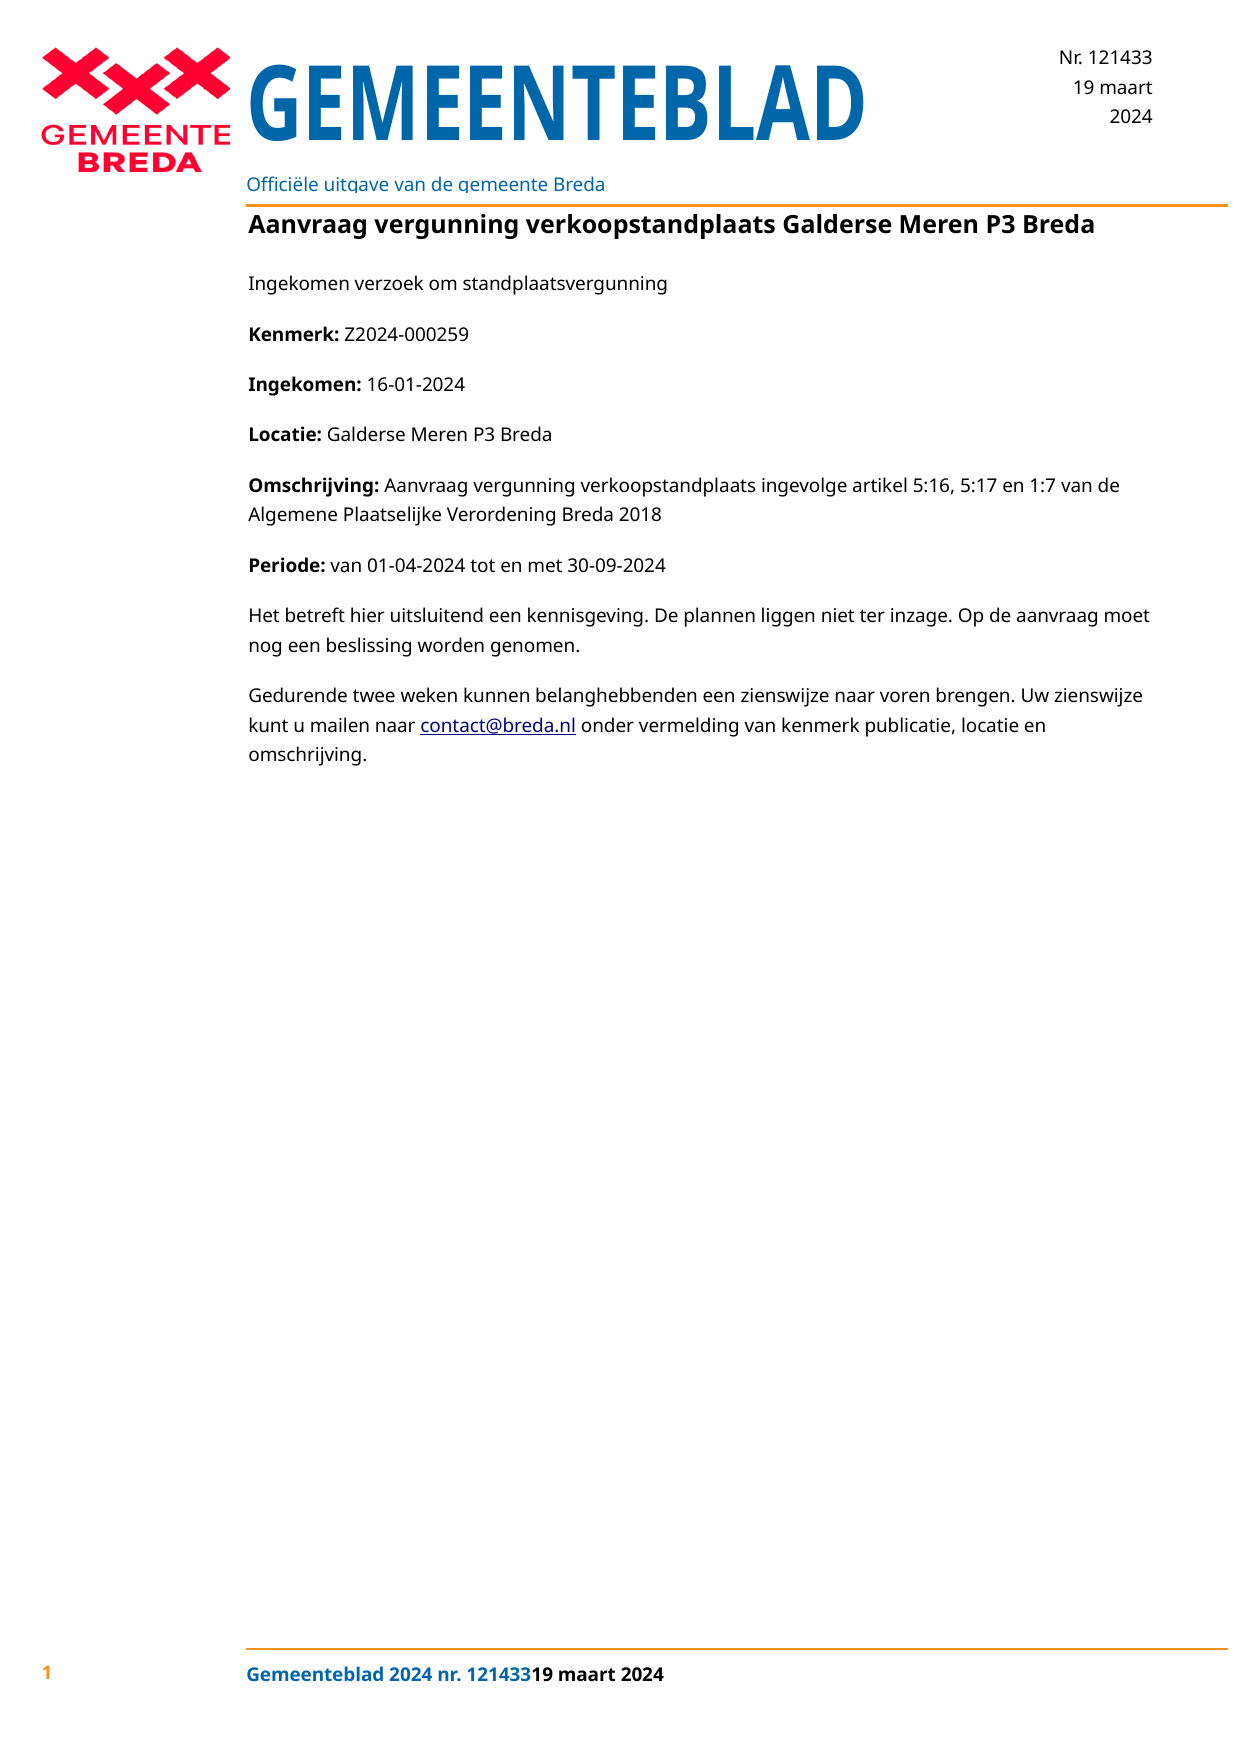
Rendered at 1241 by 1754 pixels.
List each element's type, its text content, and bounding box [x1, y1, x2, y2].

text Het betreft hier uitsluitend een kennisgeving. De plannen liggen niet ter inzage. Op de aanvraag moet nog een beslissing worden genomen. [248, 602, 1152, 658]
text Aanvraag vergunning verkoopstandplaats Galderse Meren P3 Breda [248, 207, 1152, 241]
text Locatie: Galderse Meren P3 Breda [248, 422, 1152, 447]
text Kenmerk: Z2024-000259 [248, 321, 1152, 346]
text Omschrijving: Aanvraag vergunning verkoopstandplaats ingevolge artikel 5:16, 5:17 en 1:7 van de Algemene Plaatselijke Verordening Breda 2018 [248, 472, 1152, 527]
picture [41, 47, 231, 172]
text Ingekomen: 16-01-2024 [248, 371, 1152, 397]
text Periode: van 01-04-2024 tot en met 30-09-2024 [248, 552, 1152, 578]
text Gedurende twee weken kunnen belanghebbenden een zienswijze naar voren brengen. Uw zienswijze kunt u mailen naar contact@breda.nl onder vermelding van kenmerk publicatie, locatie en omschrijving. [248, 682, 1152, 767]
text Ingekomen verzoek om standplaatsvergunning [248, 270, 1152, 296]
